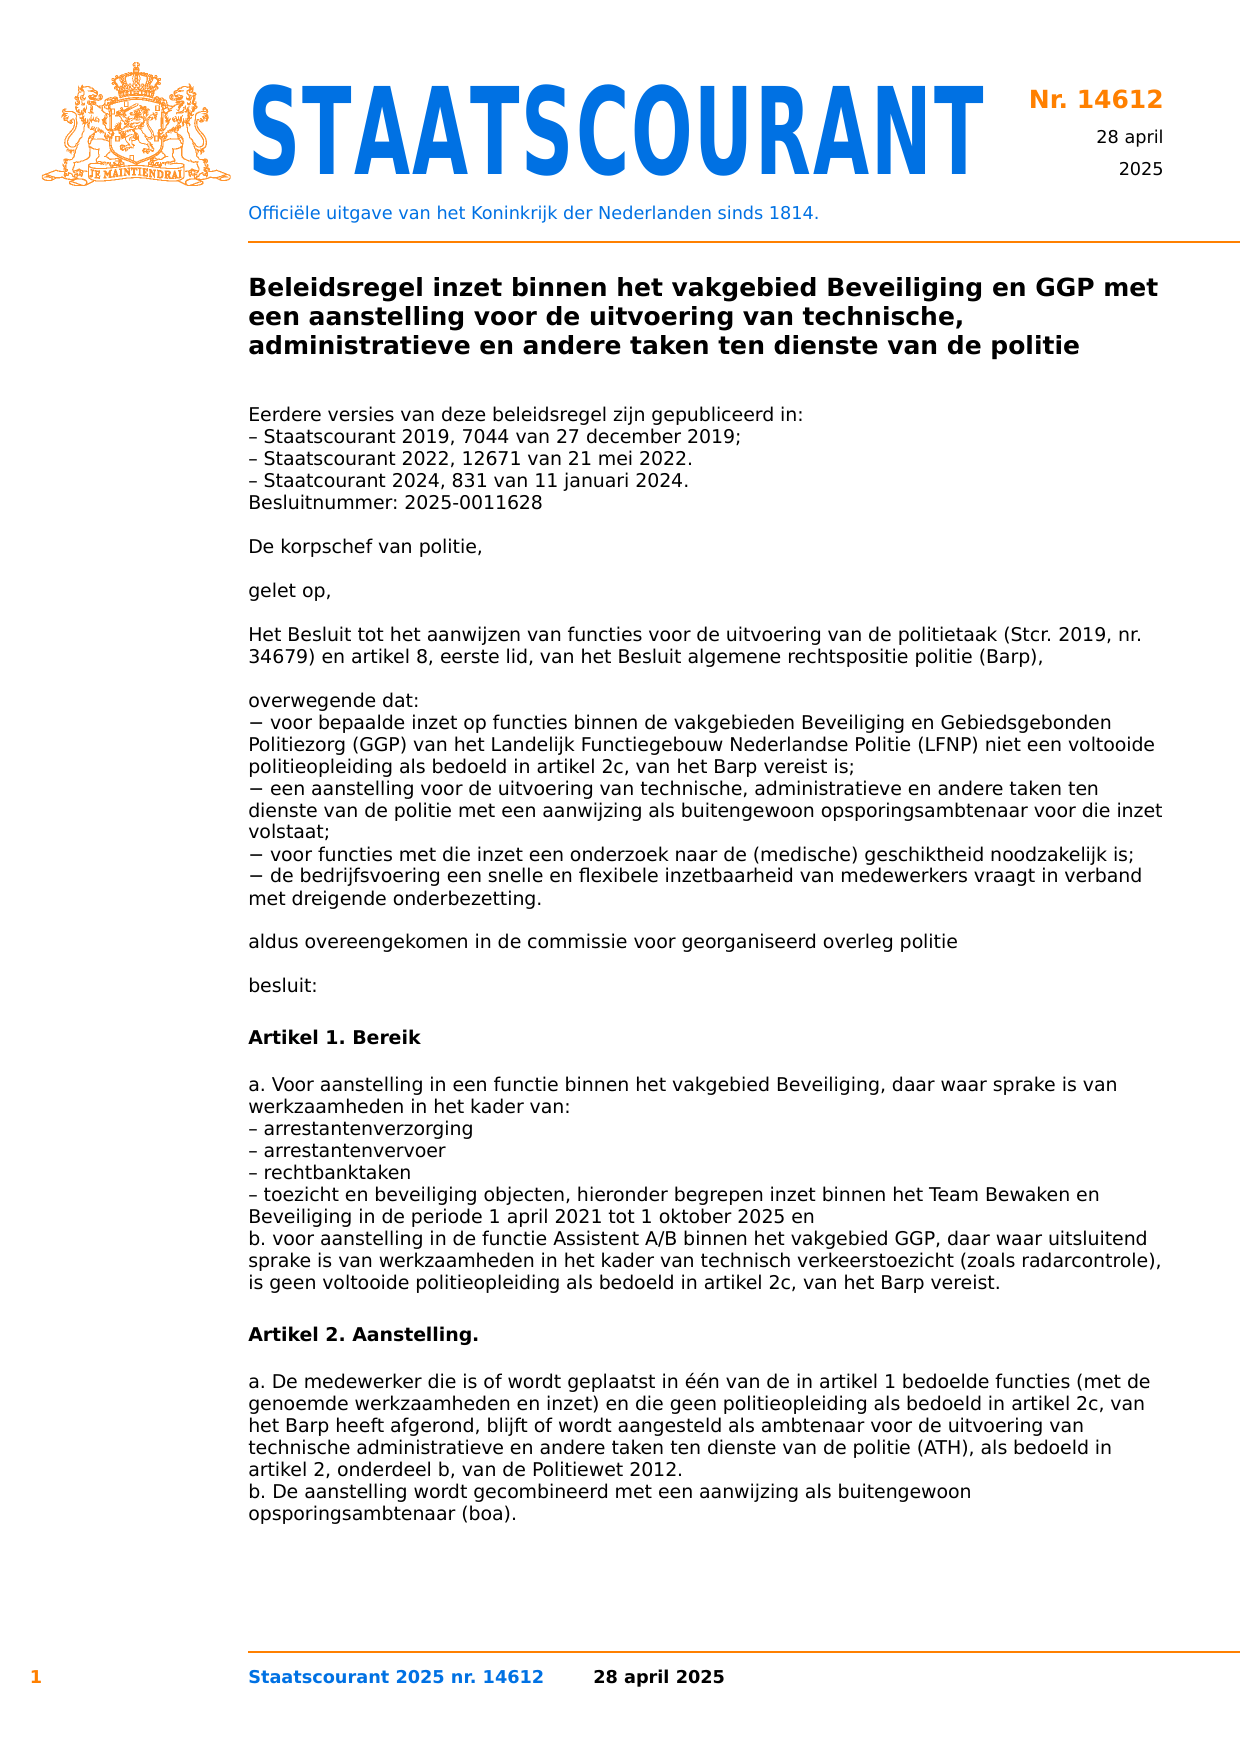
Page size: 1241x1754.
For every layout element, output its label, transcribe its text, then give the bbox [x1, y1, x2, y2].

text – Staatcourant 2024, 831 van 11 januari 2024. [248, 470, 1163, 492]
text a. Voor aanstelling in een functie binnen het vakgebied Beveiliging, daar waar sprake is van werkzaamheden in het kader van: [248, 1074, 1163, 1118]
text overwegende dat: [248, 689, 1163, 712]
table_header Nr. 14612 [998, 62, 1240, 121]
text − voor bepaalde inzet op functies binnen de vakgebieden Beveiliging en Gebiedsgebonden Politiezorg (GGP) van het Landelijk Functiegebouw Nederlandse Politie (LFNP) niet een voltooide politieopleiding als bedoeld in artikel 2c, van het Barp vereist is; [248, 712, 1163, 777]
subtitle Artikel 1. Bereik [248, 1027, 1163, 1049]
text – toezicht en beveiliging objecten, hieronder begrepen inzet binnen het Team Bewaken en Beveiliging in de periode 1 april 2021 tot 1 oktober 2025 en [248, 1184, 1163, 1228]
picture [41, 62, 231, 186]
text Het Besluit tot het aanwijzen van functies voor de uitvoering van de politietaak (Stcr. 2019, nr. 34679) en artikel 8, eerste lid, van het Besluit algemene rechtspositie politie (Barp), [248, 624, 1163, 668]
text – arrestantenverzorging [248, 1118, 1163, 1140]
table_cell 28 april [998, 121, 1240, 153]
text besluit: [248, 975, 1163, 997]
text – Staatscourant 2022, 12671 van 21 mei 2022. [248, 448, 1163, 470]
text – rechtbanktaken [248, 1162, 1163, 1184]
text – Staatscourant 2019, 7044 van 27 december 2019; [248, 426, 1163, 448]
text – arrestantenvervoer [248, 1140, 1163, 1162]
text Besluitnummer: 2025-0011628 [248, 492, 1163, 514]
text De korpschef van politie, [248, 536, 1163, 558]
table_cell 2025 [998, 153, 1240, 203]
text b. De aanstelling wordt gecombineerd met een aanwijzing als buitengewoon opsporingsambtenaar (boa). [248, 1481, 1163, 1525]
subtitle Artikel 2. Aanstelling. [248, 1324, 1163, 1346]
text a. De medewerker die is of wordt geplaatst in één van de in artikel 1 bedoelde functies (met de genoemde werkzaamheden en inzet) en die geen politieopleiding als bedoeld in artikel 2c, van het Barp heeft afgerond, blijft of wordt aangesteld als ambtenaar voor de uitvoering van technische administratieve en andere taken ten dienste van de politie (ATH), als bedoeld in artikel 2, onderdeel b, van de Politiewet 2012. [248, 1371, 1163, 1481]
text b. voor aanstelling in de functie Assistent A/B binnen het vakgebied GGP, daar waar uitsluitend sprake is van werkzaamheden in het kader van technisch verkeerstoezicht (zoals radarcontrole), is geen voltooide politieopleiding als bedoeld in artikel 2c, van het Barp vereist. [248, 1228, 1163, 1294]
text − de bedrijfsvoering een snelle en flexibele inzetbaarheid van medewerkers vraagt in verband met dreigende onderbezetting. [248, 865, 1163, 909]
text aldus overeengekomen in de commissie voor georganiseerd overleg politie [248, 931, 1163, 953]
text − voor functies met die inzet een onderzoek naar de (medische) geschiktheid noodzakelijk is; [248, 843, 1163, 865]
text − een aanstelling voor de uitvoering van technische, administratieve en andere taken ten dienste van de politie met een aanwijzing als buitengewoon opsporingsambtenaar voor die inzet volstaat; [248, 777, 1163, 843]
text gelet op, [248, 580, 1163, 602]
table_header [25, 62, 248, 241]
table_cell Officiële uitgave van het Koninkrijk der Nederlanden sinds 1814. [248, 203, 1240, 241]
subtitle Beleidsregel inzet binnen het vakgebied Beveiliging en GGP met een aanstelling voor de uitvoering van technische, administratieve en andere taken ten dienste van de politie [248, 273, 1163, 361]
text Eerdere versies van deze beleidsregel zijn gepubliceerd in: [248, 404, 1163, 426]
table_header STAATSCOURANT [248, 62, 998, 203]
